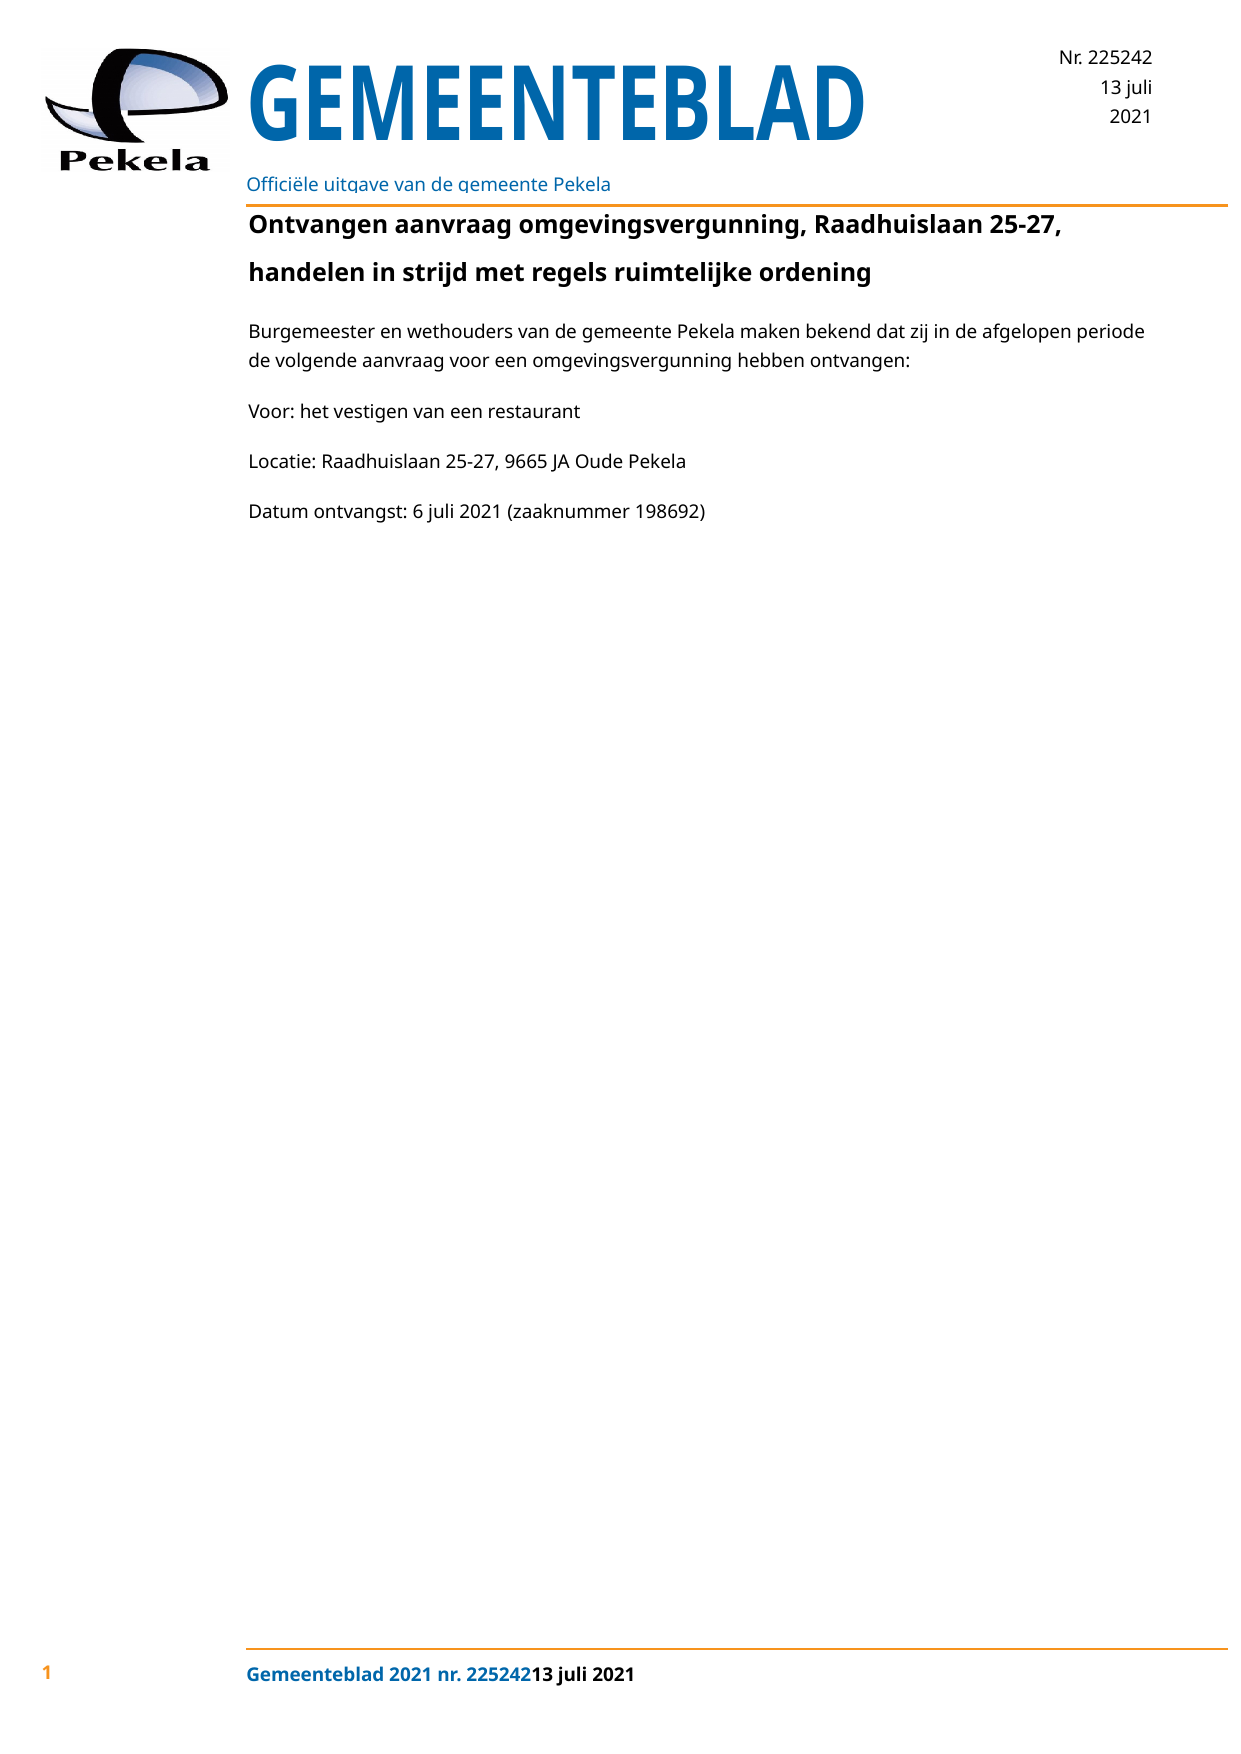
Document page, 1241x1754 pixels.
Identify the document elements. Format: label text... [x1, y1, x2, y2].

text Locatie: Raadhuislaan 25-27, 9665 JA Oude Pekela [248, 448, 1152, 474]
picture [41, 47, 231, 172]
text Datum ontvangst: 6 juli 2021 (zaaknummer 198692) [248, 499, 1152, 524]
text Ontvangen aanvraag omgevingsvergunning, Raadhuislaan 25-27, handelen in strijd met regels ruimtelijke ordening [248, 207, 1152, 288]
text Voor: het vestigen van een restaurant [248, 398, 1152, 424]
text Burgemeester en wethouders van de gemeente Pekela maken bekend dat zij in de afgelopen periode de volgende aanvraag voor een omgevingsvergunning hebben ontvangen: [248, 318, 1152, 373]
